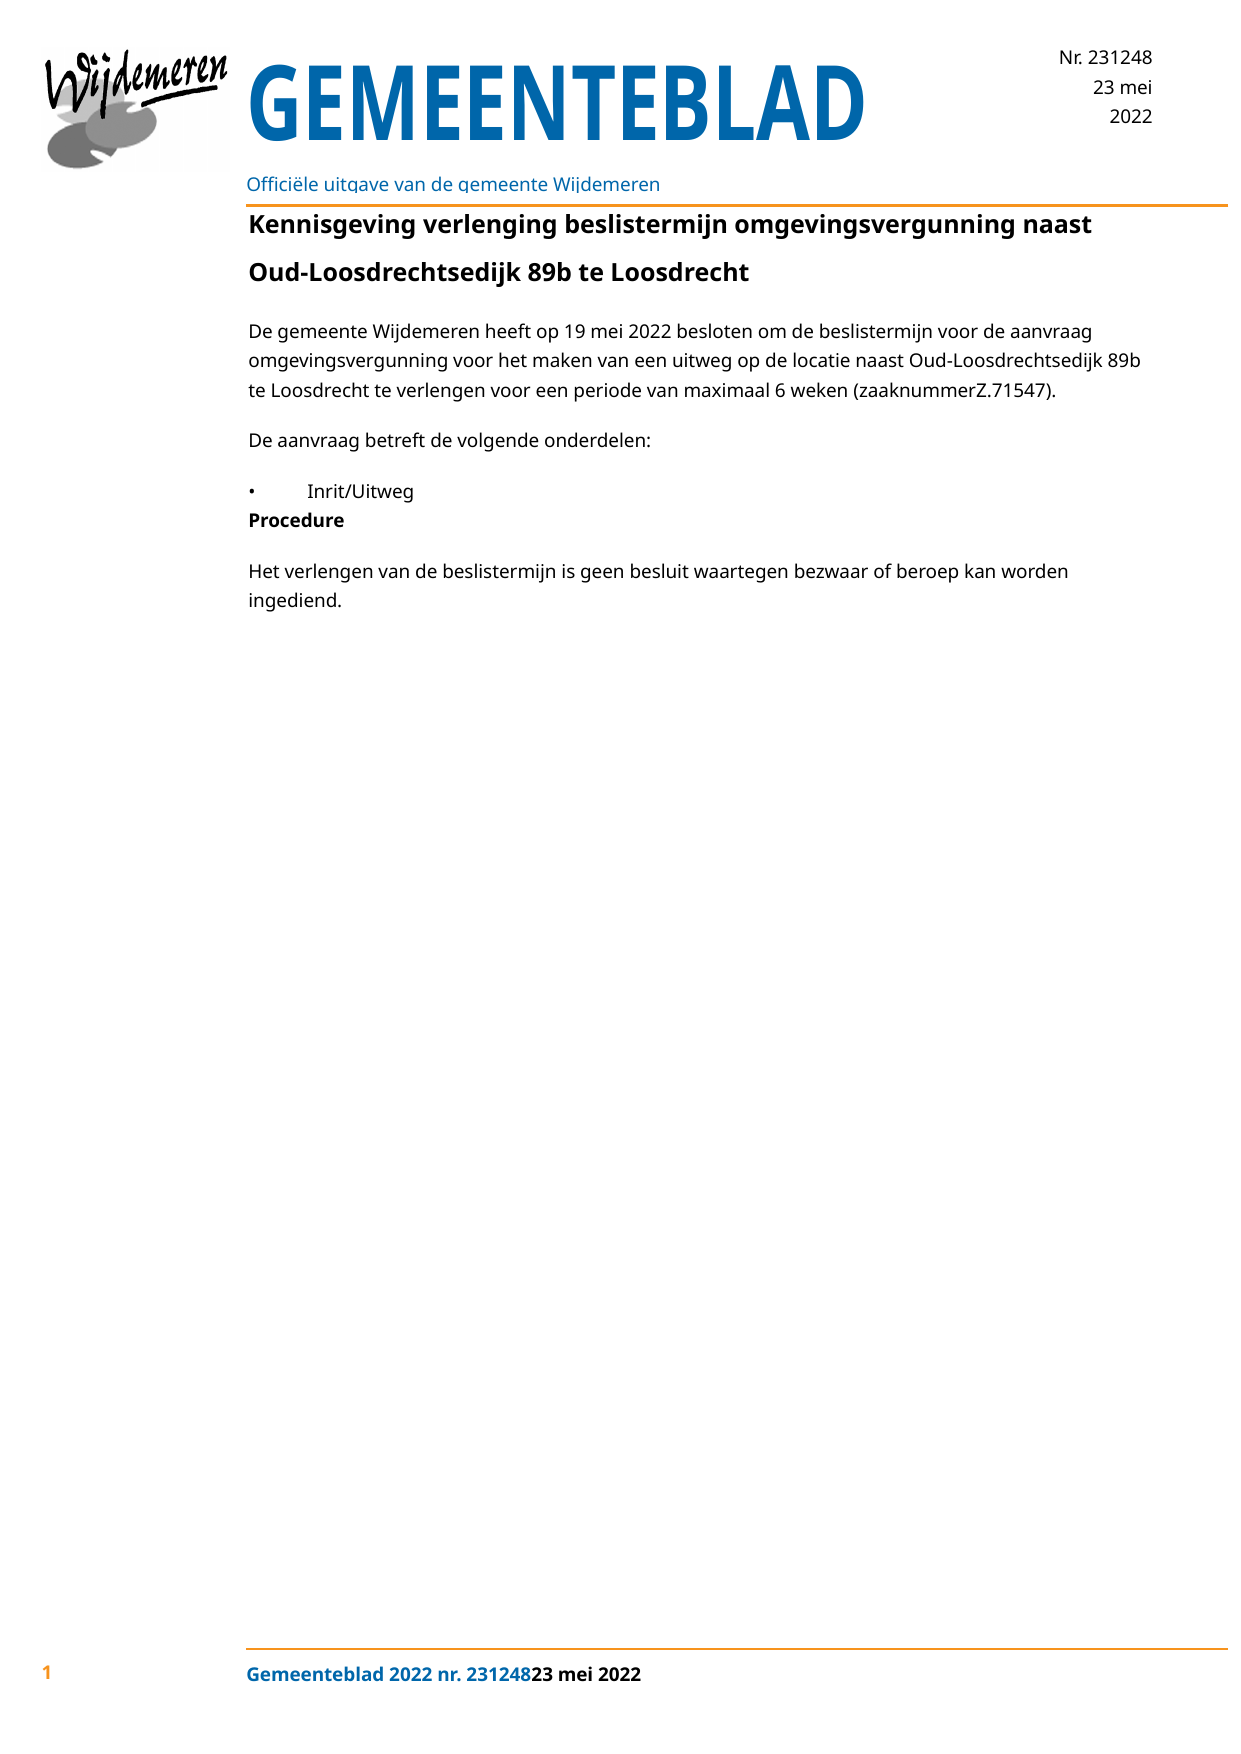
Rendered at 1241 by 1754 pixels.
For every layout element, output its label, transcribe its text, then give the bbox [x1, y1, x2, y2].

picture [41, 47, 231, 172]
text De gemeente Wijdemeren heeft op 19 mei 2022 besloten om de beslistermijn voor de aanvraag omgevingsvergunning voor het maken van een uitweg op de locatie naast Oud-Loosdrechtsedijk 89b te Loosdrecht te verlengen voor een periode van maximaal 6 weken (zaaknummerZ.71547). [248, 318, 1152, 403]
text De aanvraag betreft de volgende onderdelen: [248, 427, 1152, 453]
list Inrit/Uitweg [248, 478, 1152, 504]
text Procedure [248, 507, 1152, 533]
text Kennisgeving verlenging beslistermijn omgevingsvergunning naast Oud-Loosdrechtsedijk 89b te Loosdrecht [248, 207, 1152, 288]
text Het verlengen van de beslistermijn is geen besluit waartegen bezwaar of beroep kan worden ingediend. [248, 558, 1152, 613]
